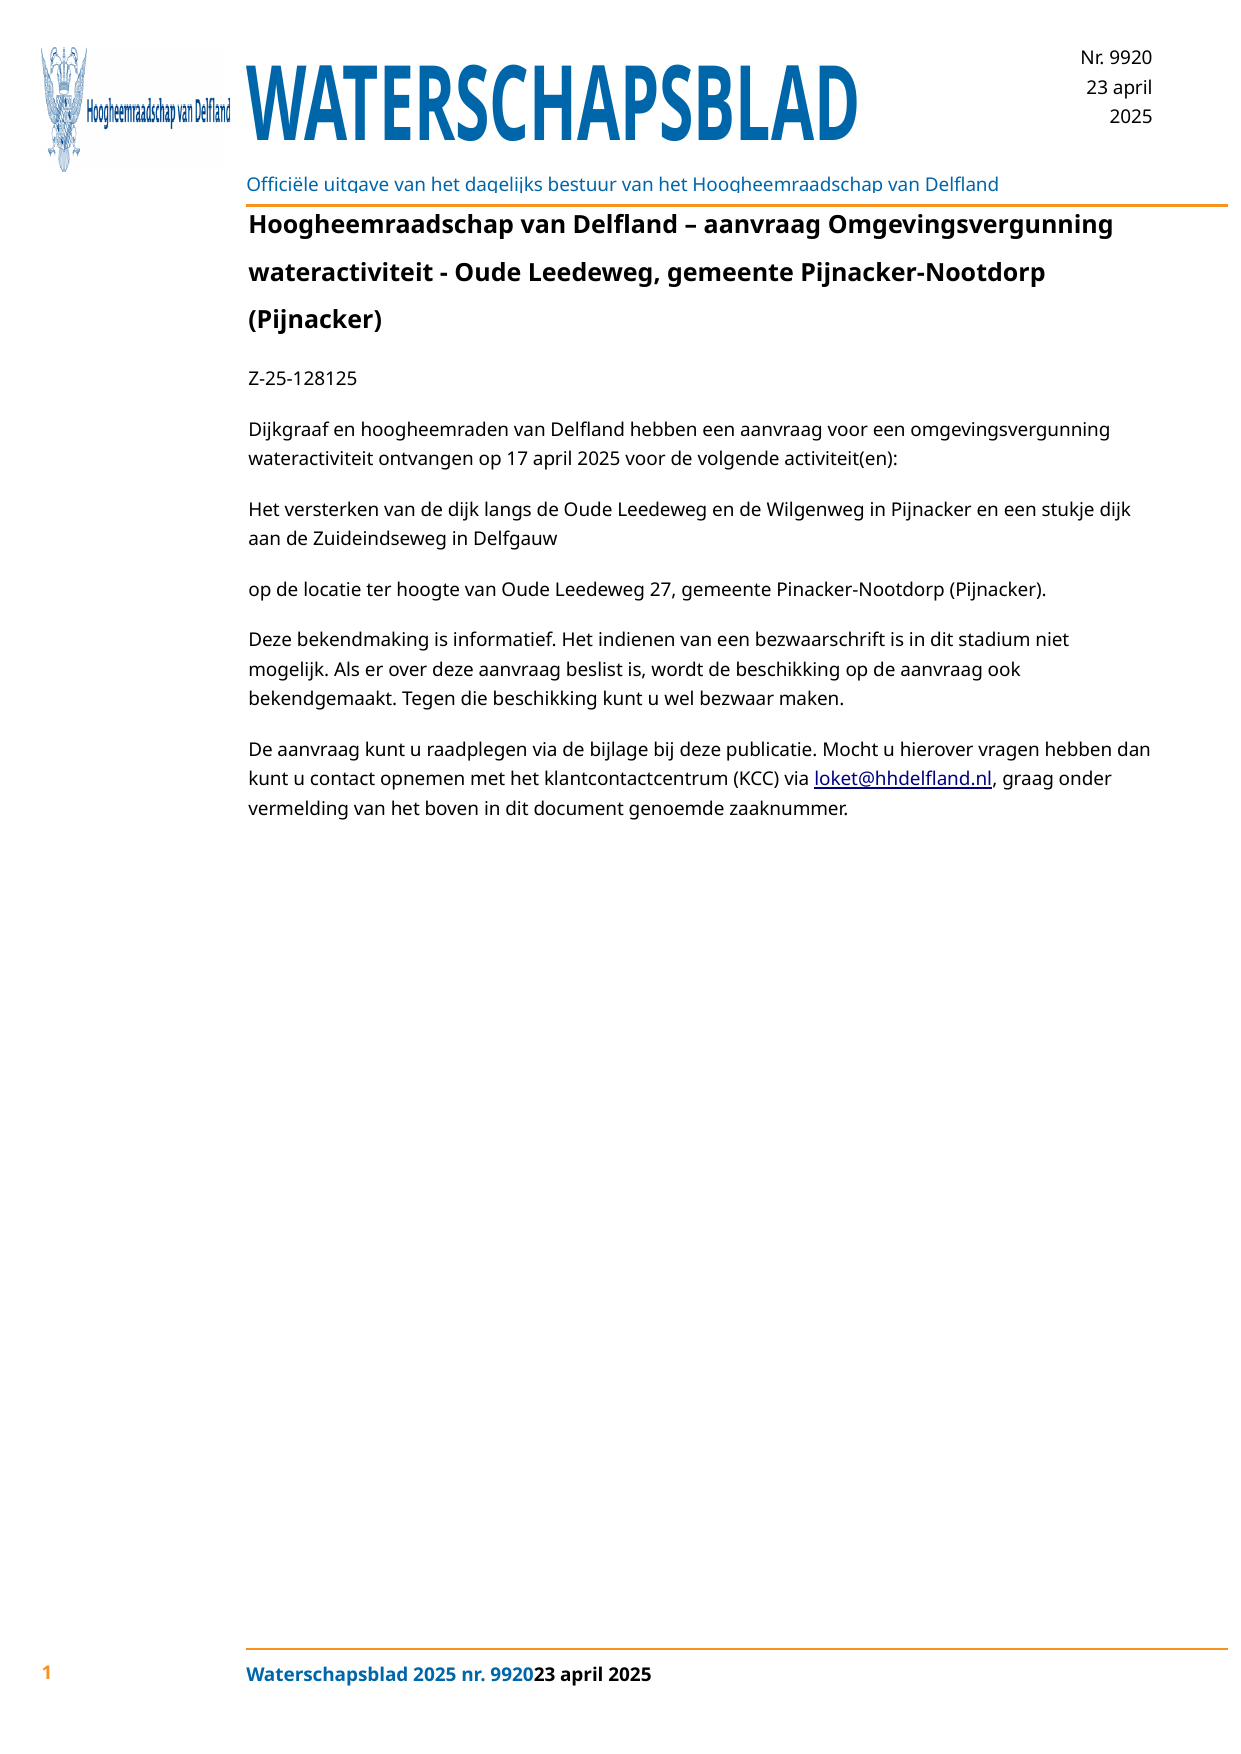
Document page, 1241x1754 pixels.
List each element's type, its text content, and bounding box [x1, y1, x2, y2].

text Hoogheemraadschap van Delfland – aanvraag Omgevingsvergunning wateractiviteit - Oude Leedeweg, gemeente Pijnacker-Nootdorp (Pijnacker) [248, 207, 1152, 336]
text De aanvraag kunt u raadplegen via de bijlage bij deze publicatie. Mocht u hierover vragen hebben dan kunt u contact opnemen met het klantcontactcentrum (KCC) via loket@hhdelfland.nl, graag onder vermelding van het boven in dit document genoemde zaaknummer. [248, 736, 1152, 821]
text op de locatie ter hoogte van Oude Leedeweg 27, gemeente Pinacker-Nootdorp (Pijnacker). [248, 576, 1152, 602]
text Deze bekendmaking is informatief. Het indienen van een bezwaarschrift is in dit stadium niet mogelijk. Als er over deze aanvraag beslist is, wordt de beschikking op de aanvraag ook bekendgemaakt. Tegen die beschikking kunt u wel bezwaar maken. [248, 626, 1152, 711]
picture [41, 47, 231, 172]
text Z-25-128125 [248, 366, 1152, 391]
text Het versterken van de dijk langs de Oude Leedeweg en de Wilgenweg in Pijnacker en een stukje dijk aan de Zuideindseweg in Delfgauw [248, 496, 1152, 551]
text Dijkgraaf en hoogheemraden van Delfland hebben een aanvraag voor een omgevingsvergunning wateractiviteit ontvangen op 17 april 2025 voor de volgende activiteit(en): [248, 416, 1152, 471]
